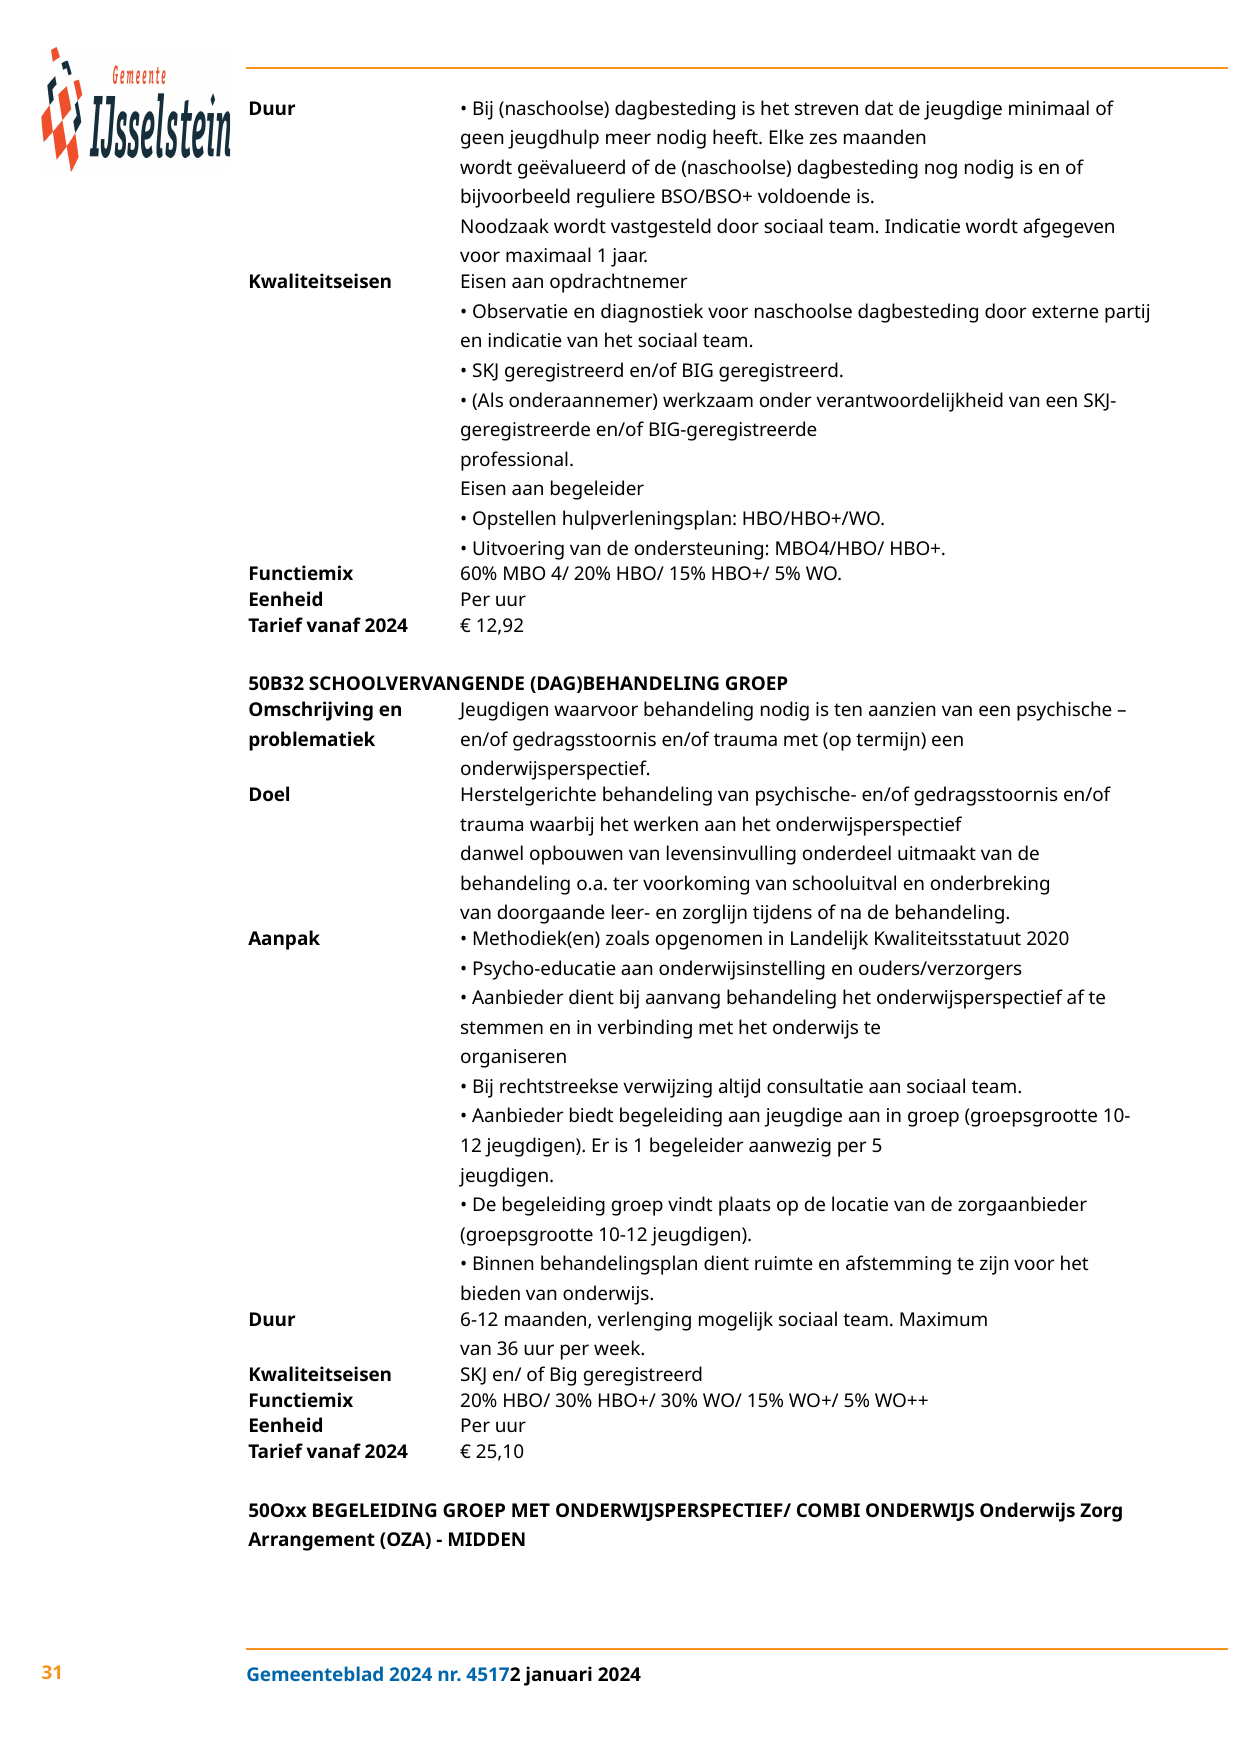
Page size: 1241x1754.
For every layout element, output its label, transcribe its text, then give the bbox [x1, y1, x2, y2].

table_cell Per uur [460, 586, 1152, 612]
table_cell Tarief vanaf 2024 [248, 612, 460, 638]
table_cell Herstelgerichte behandeling van psychische- en/of gedragsstoornis en/of trauma waarbij het werken aan het onderwijsperspectief danwel opbouwen van levensinvulling onderdeel uitmaakt van de behandeling o.a. ter voorkoming van schooluitval en onderbreking van doorgaande leer- en zorglijn tijdens of na de behandeling. [460, 781, 1152, 925]
table_cell Omschrijving en problematiek [248, 696, 460, 781]
table_cell Kwaliteitseisen [248, 269, 460, 560]
table_header 50B32 SCHOOLVERVANGENDE (DAG)BEHANDELING GROEP [248, 671, 1152, 696]
table_cell Eisen aan opdrachtnemer • Observatie en diagnostiek voor naschoolse dagbesteding door externe partij en indicatie van het sociaal team. • SKJ geregistreerd en/of BIG geregistreerd. • (Als onderaannemer) werkzaam onder verantwoordelijkheid van een SKJ-geregistreerde en/of BIG-geregistreerde professional. Eisen aan begeleider • Opstellen hulpverleningsplan: HBO/HBO+/WO. • Uitvoering van de ondersteuning: MBO4/HBO/ HBO+. [460, 269, 1152, 560]
table_cell € 25,10 [460, 1439, 1152, 1464]
table_cell Eenheid [248, 586, 460, 612]
table_cell SKJ en/ of Big geregistreerd [460, 1361, 1152, 1387]
table_cell Functiemix [248, 1387, 460, 1413]
table_cell 6-12 maanden, verlenging mogelijk sociaal team. Maximum van 36 uur per week. [460, 1306, 1152, 1361]
table_cell Tarief vanaf 2024 [248, 1439, 460, 1464]
table_cell € 12,92 [460, 612, 1152, 638]
table_cell Eenheid [248, 1413, 460, 1438]
picture [41, 47, 231, 172]
table_cell Duur [248, 1306, 460, 1361]
table_cell 20% HBO/ 30% HBO+/ 30% WO/ 15% WO+/ 5% WO++ [460, 1387, 1152, 1413]
table_cell • Bij (naschoolse) dagbesteding is het streven dat de jeugdige minimaal of geen jeugdhulp meer nodig heeft. Elke zes maanden wordt geëvalueerd of de (naschoolse) dagbesteding nog nodig is en of bijvoorbeeld reguliere BSO/BSO+ voldoende is. Noodzaak wordt vastgesteld door sociaal team. Indicatie wordt afgegeven voor maximaal 1 jaar. [460, 95, 1152, 268]
table_cell Per uur [460, 1413, 1152, 1438]
table_cell Duur [248, 95, 460, 268]
table_cell Jeugdigen waarvoor behandeling nodig is ten aanzien van een psychische – en/of gedragsstoornis en/of trauma met (op termijn) een onderwijsperspectief. [460, 696, 1152, 781]
table_cell Functiemix [248, 560, 460, 586]
table_cell Kwaliteitseisen [248, 1361, 460, 1387]
table_cell • Methodiek(en) zoals opgenomen in Landelijk Kwaliteitsstatuut 2020 • Psycho-educatie aan onderwijsinstelling en ouders/verzorgers • Aanbieder dient bij aanvang behandeling het onderwijsperspectief af te stemmen en in verbinding met het onderwijs te organiseren • Bij rechtstreekse verwijzing altijd consultatie aan sociaal team. • Aanbieder biedt begeleiding aan jeugdige aan in groep (groepsgrootte 10-12 jeugdigen). Er is 1 begeleider aanwezig per 5 jeugdigen. • De begeleiding groep vindt plaats op de locatie van de zorgaanbieder (groepsgrootte 10-12 jeugdigen). • Binnen behandelingsplan dient ruimte en afstemming te zijn voor het bieden van onderwijs. [460, 925, 1152, 1306]
table_header 50Oxx BEGELEIDING GROEP MET ONDERWIJSPERSPECTIEF/ COMBI ONDERWIJS Onderwijs Zorg Arrangement (OZA) - MIDDEN [248, 1497, 1152, 1552]
table_cell Aanpak [248, 925, 460, 1306]
table_cell 60% MBO 4/ 20% HBO/ 15% HBO+/ 5% WO. [460, 560, 1152, 586]
table_cell Doel [248, 781, 460, 925]
